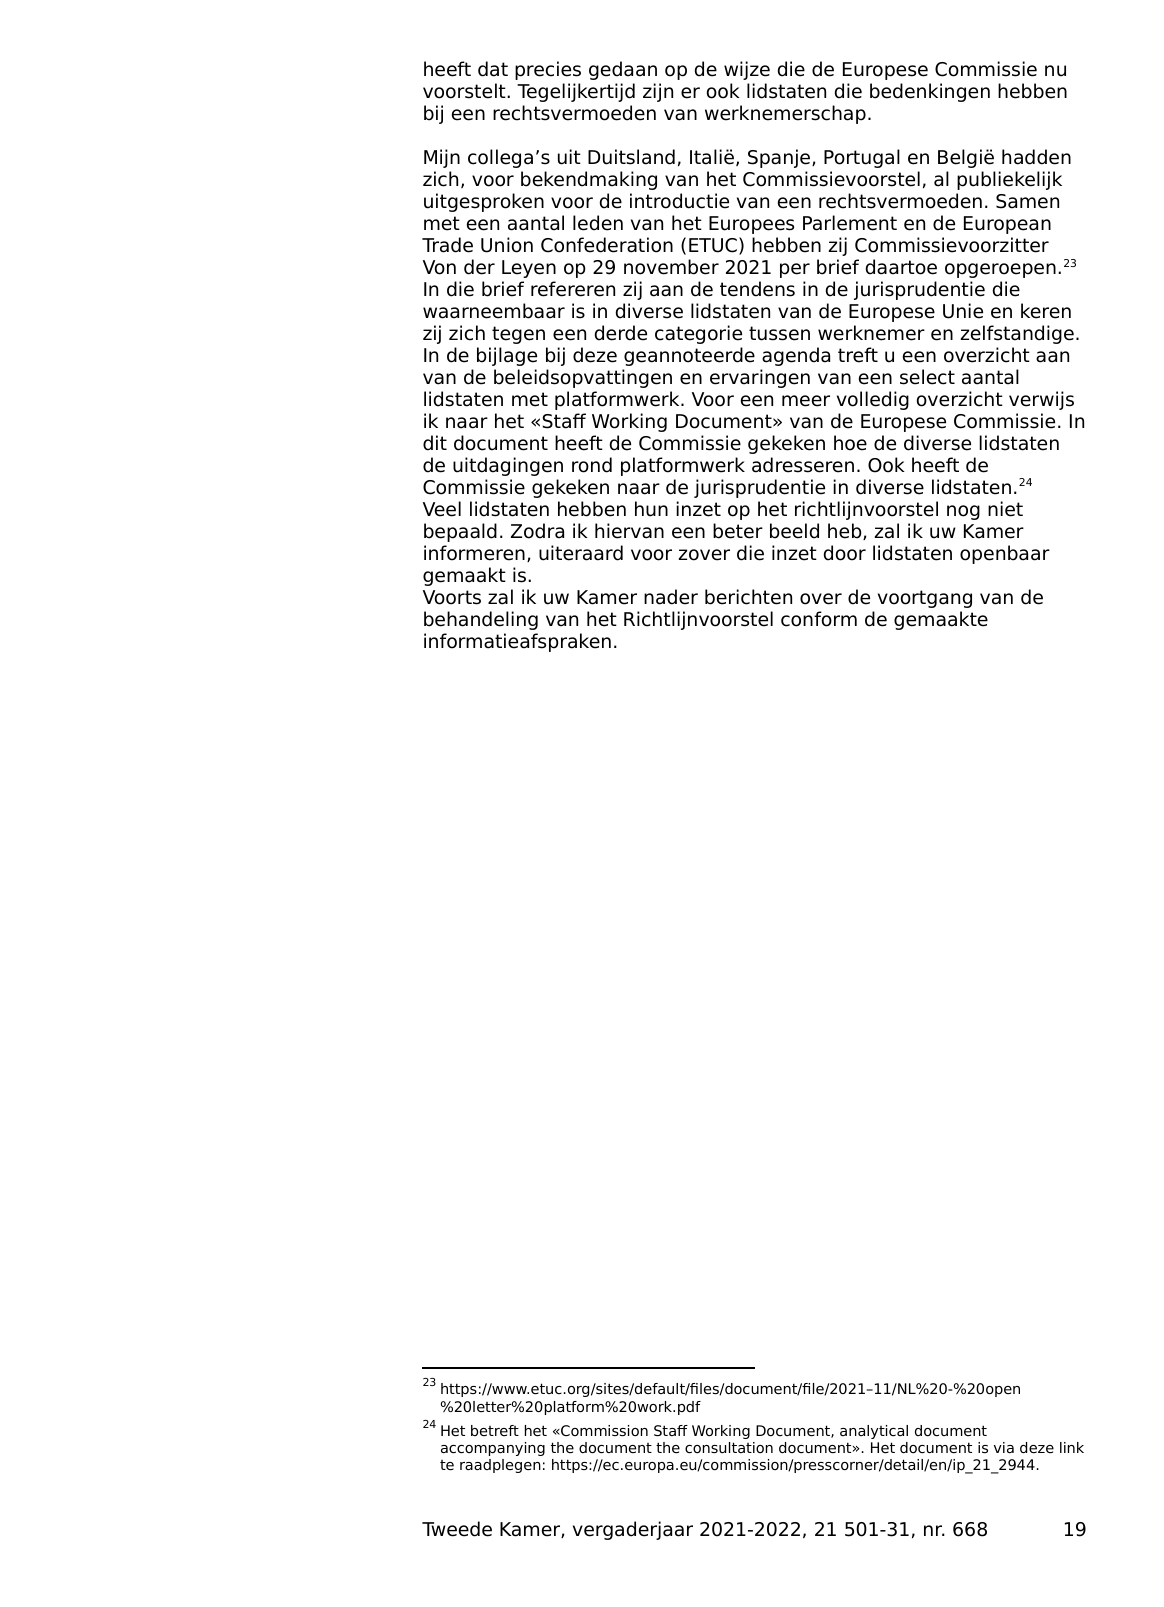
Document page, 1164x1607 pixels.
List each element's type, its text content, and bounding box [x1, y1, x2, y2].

text Veel lidstaten hebben hun inzet op het richtlijnvoorstel nog niet bepaald. Zodra ik hiervan een beter beeld heb, zal ik uw Kamer informeren, uiteraard voor zover die inzet door lidstaten openbaar gemaakt is. [422, 499, 1087, 587]
text Voorts zal ik uw Kamer nader berichten over de voortgang van de behandeling van het Richtlijnvoorstel conform de gemaakte informatieafspraken. [422, 587, 1087, 653]
text Het betreft het «Commission Staff Working Document, analytical document accompanying the document the consultation document». Het document is via deze link te raadplegen: https://ec.europa.eu/commission/presscorner/detail/en/ip_21_2944. [422, 1418, 1087, 1474]
text https://www.etuc.org/sites/default/files/document/file/2021–11/NL%20-%20open%20letter%20platform%20work.pdf [422, 1377, 1087, 1416]
text heeft dat precies gedaan op de wijze die de Europese Commissie nu voorstelt. Tegelijkertijd zijn er ook lidstaten die bedenkingen hebben bij een rechtsvermoeden van werknemerschap. [422, 59, 1087, 125]
text In de bijlage bij deze geannoteerde agenda treft u een overzicht aan van de beleidsopvattingen en ervaringen van een select aantal lidstaten met platformwerk. Voor een meer volledig overzicht verwijs ik naar het «Staff Working Document» van de Europese Commissie. In dit document heeft de Commissie gekeken hoe de diverse lidstaten de uitdagingen rond platformwerk adresseren. Ook heeft de Commissie gekeken naar de jurisprudentie in diverse lidstaten. [422, 345, 1087, 499]
text Mijn collega’s uit Duitsland, Italië, Spanje, Portugal en België hadden zich, voor bekendmaking van het Commissievoorstel, al publiekelijk uitgesproken voor de introductie van een rechtsvermoeden. Samen met een aantal leden van het Europees Parlement en de European Trade Union Confederation (ETUC) hebben zij Commissievoorzitter Von der Leyen op 29 november 2021 per brief daartoe opgeroepen. In die brief refereren zij aan de tendens in de jurisprudentie die waarneembaar is in diverse lidstaten van de Europese Unie en keren zij zich tegen een derde categorie tussen werknemer en zelfstandige. [422, 147, 1087, 345]
